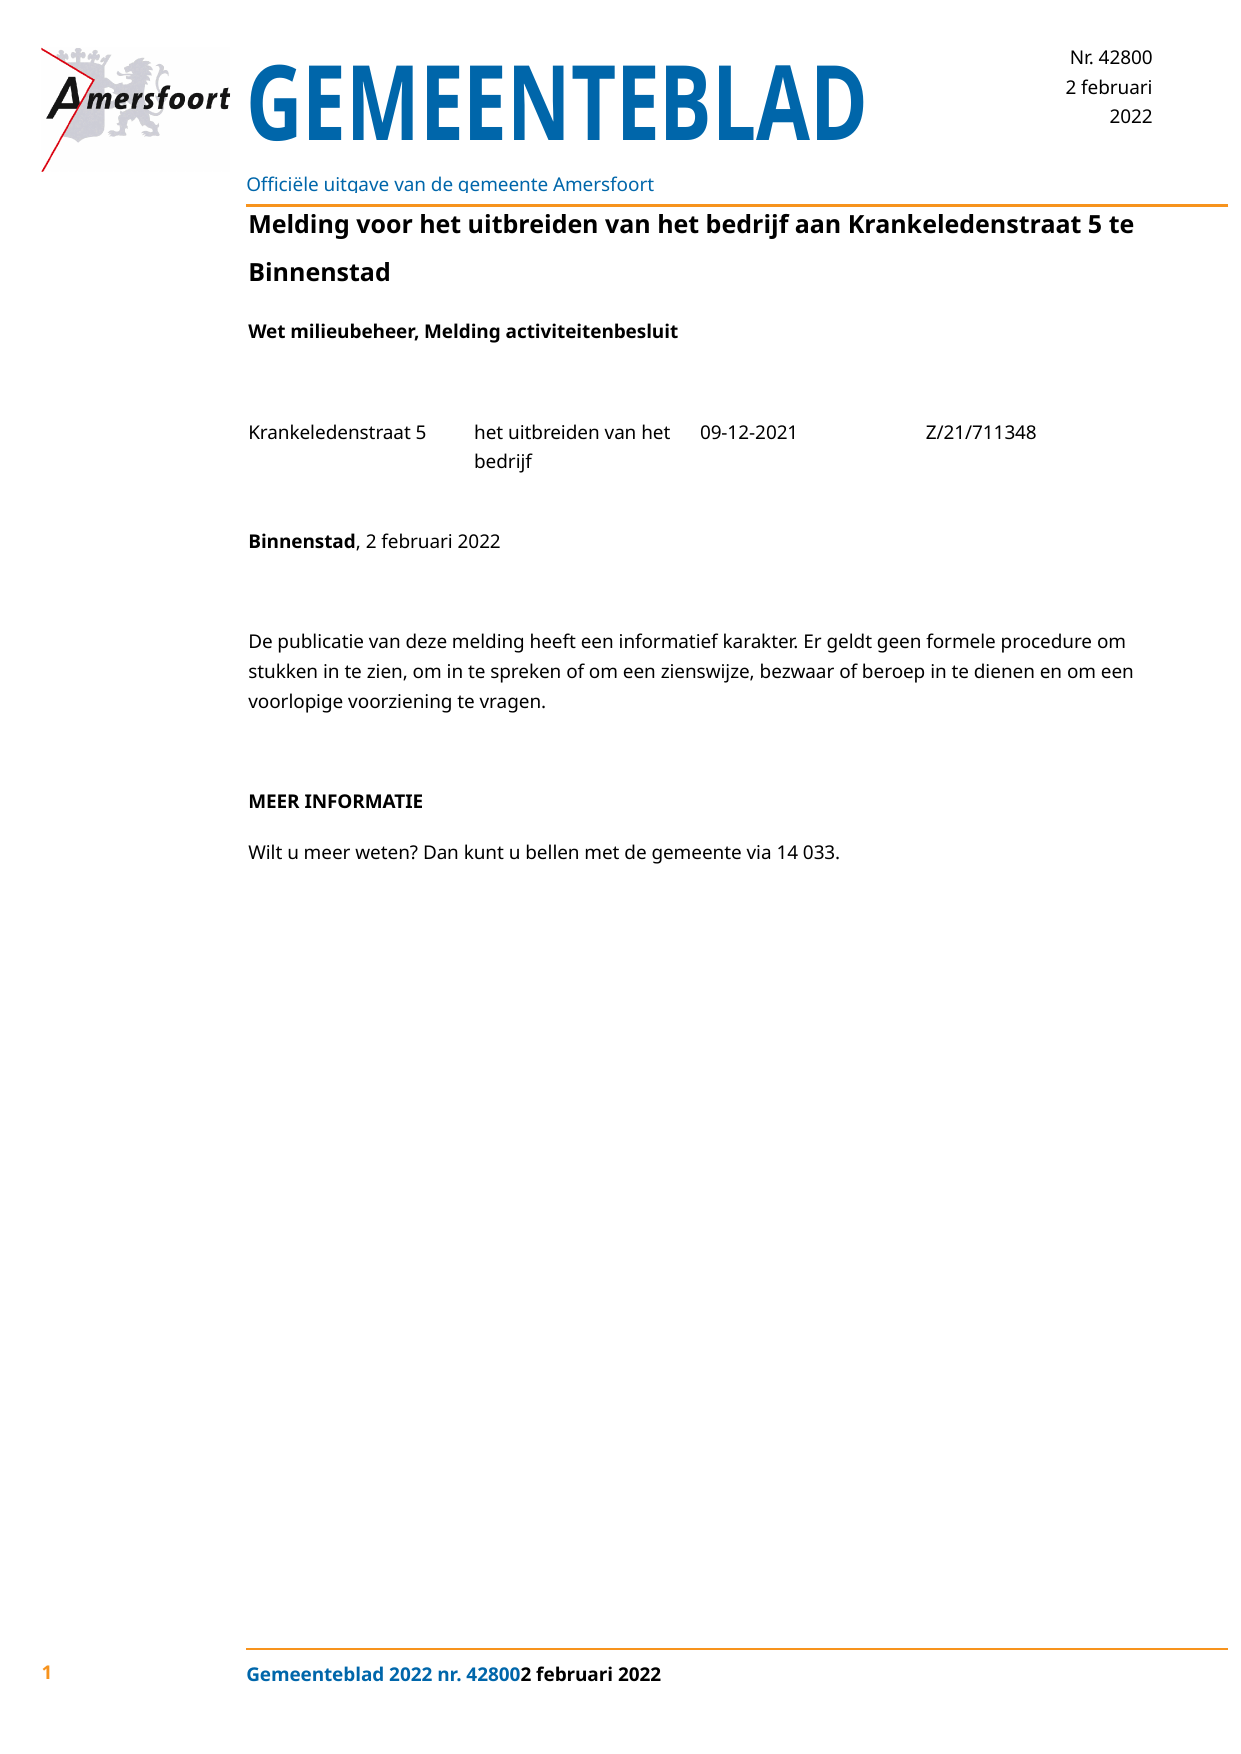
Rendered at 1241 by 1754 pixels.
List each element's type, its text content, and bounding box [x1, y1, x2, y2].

table_header het uitbreiden van het bedrijf [474, 419, 700, 474]
table_header 09-12-2021 [700, 419, 926, 474]
text Wilt u meer weten? Dan kunt u bellen met de gemeente via 14 033. [248, 839, 1152, 865]
table_header Z/21/711348 [926, 419, 1152, 474]
text Wet milieubeheer, Melding activiteitenbesluit [248, 318, 1152, 344]
text Binnenstad, 2 februari 2022 [248, 528, 1152, 553]
text De publicatie van deze melding heeft een informatief karakter. Er geldt geen formele procedure om stukken in te zien, om in te spreken of om een zienswijze, bezwaar of beroep in te dienen en om een voorlopige voorziening te vragen. [248, 629, 1152, 713]
table_header Krankeledenstraat 5 [248, 419, 474, 474]
text Melding voor het uitbreiden van het bedrijf aan Krankeledenstraat 5 te Binnenstad [248, 207, 1152, 288]
picture [41, 47, 231, 172]
text MEER INFORMATIE [248, 789, 1152, 814]
